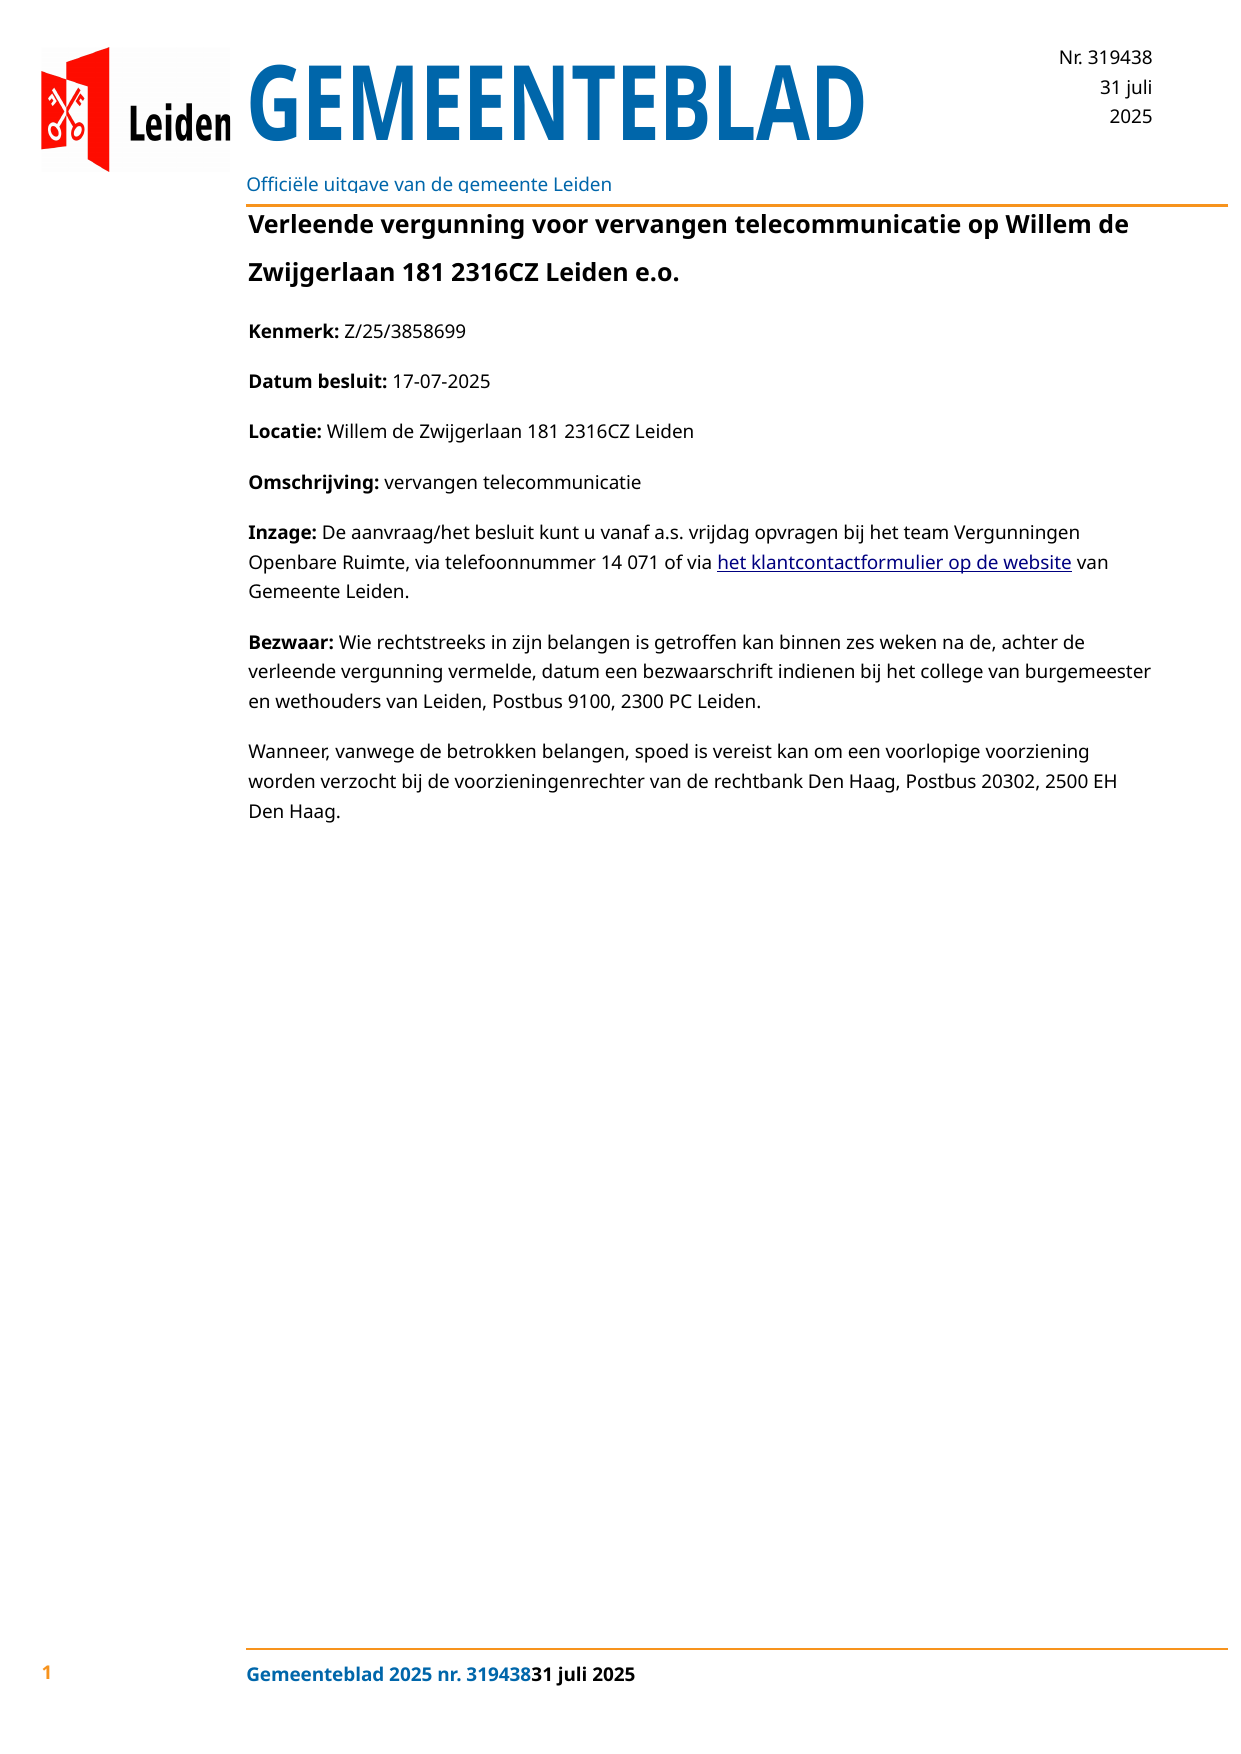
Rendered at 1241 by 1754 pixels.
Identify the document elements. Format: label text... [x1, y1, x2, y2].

text Omschrijving: vervangen telecommunicatie [248, 469, 1152, 495]
picture [41, 47, 231, 172]
text Inzage: De aanvraag/het besluit kunt u vanaf a.s. vrijdag opvragen bij het team Vergunningen Openbare Ruimte, via telefoonnummer 14 071 of via het klantcontactformulier op de website van Gemeente Leiden. [248, 519, 1152, 604]
text Datum besluit: 17-07-2025 [248, 368, 1152, 394]
text Verleende vergunning voor vervangen telecommunicatie op Willem de Zwijgerlaan 181 2316CZ Leiden e.o. [248, 207, 1152, 288]
text Bezwaar: Wie rechtstreeks in zijn belangen is getroffen kan binnen zes weken na de, achter de verleende vergunning vermelde, datum een bezwaarschrift indienen bij het college van burgemeester en wethouders van Leiden, Postbus 9100, 2300 PC Leiden. [248, 629, 1152, 714]
text Locatie: Willem de Zwijgerlaan 181 2316CZ Leiden [248, 419, 1152, 444]
text Kenmerk: Z/25/3858699 [248, 318, 1152, 344]
text Wanneer, vanwege de betrokken belangen, spoed is vereist kan om een voorlopige voorziening worden verzocht bij de voorzieningenrechter van de rechtbank Den Haag, Postbus 20302, 2500 EH Den Haag. [248, 739, 1152, 824]
